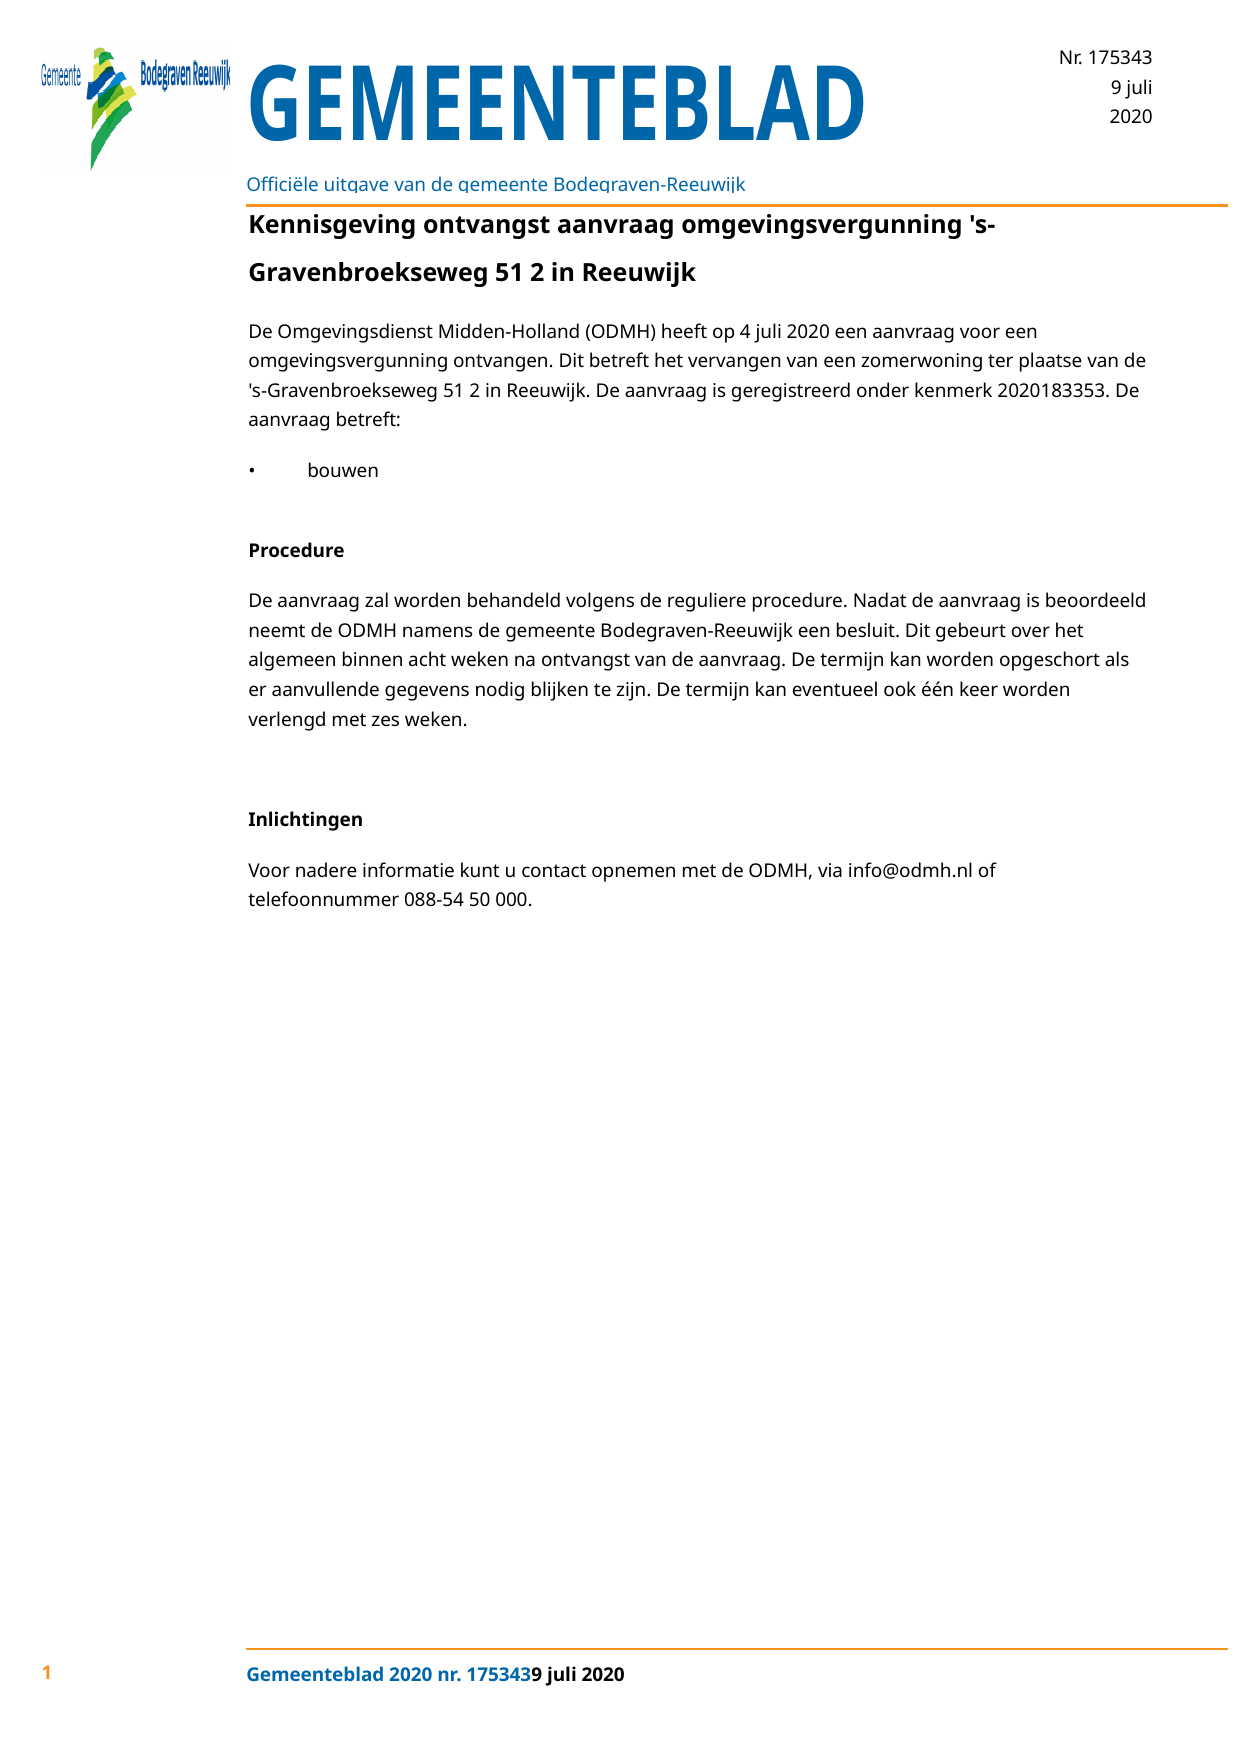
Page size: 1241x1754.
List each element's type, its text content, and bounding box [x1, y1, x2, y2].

text De Omgevingsdienst Midden-Holland (ODMH) heeft op 4 juli 2020 een aanvraag voor een omgevingsvergunning ontvangen. Dit betreft het vervangen van een zomerwoning ter plaatse van de 's-Gravenbroekseweg 51 2 in Reeuwijk. De aanvraag is geregistreerd onder kenmerk 2020183353. De aanvraag betreft: [248, 318, 1152, 432]
picture [41, 47, 231, 172]
text Inlichtingen [248, 807, 1152, 832]
text Procedure [248, 537, 1152, 563]
text De aanvraag zal worden behandeld volgens de reguliere procedure. Nadat de aanvraag is beoordeeld neemt de ODMH namens de gemeente Bodegraven-Reeuwijk een besluit. Dit gebeurt over het algemeen binnen acht weken na ontvangst van de aanvraag. De termijn kan worden opgeschort als er aanvullende gegevens nodig blijken te zijn. De termijn kan eventueel ook één keer worden verlengd met zes weken. [248, 587, 1152, 732]
list bouwen [248, 457, 1152, 483]
text Kennisgeving ontvangst aanvraag omgevingsvergunning 's-Gravenbroekseweg 51 2 in Reeuwijk [248, 207, 1152, 288]
text Voor nadere informatie kunt u contact opnemen met de ODMH, via info@odmh.nl of telefoonnummer 088-54 50 000. [248, 857, 1152, 912]
